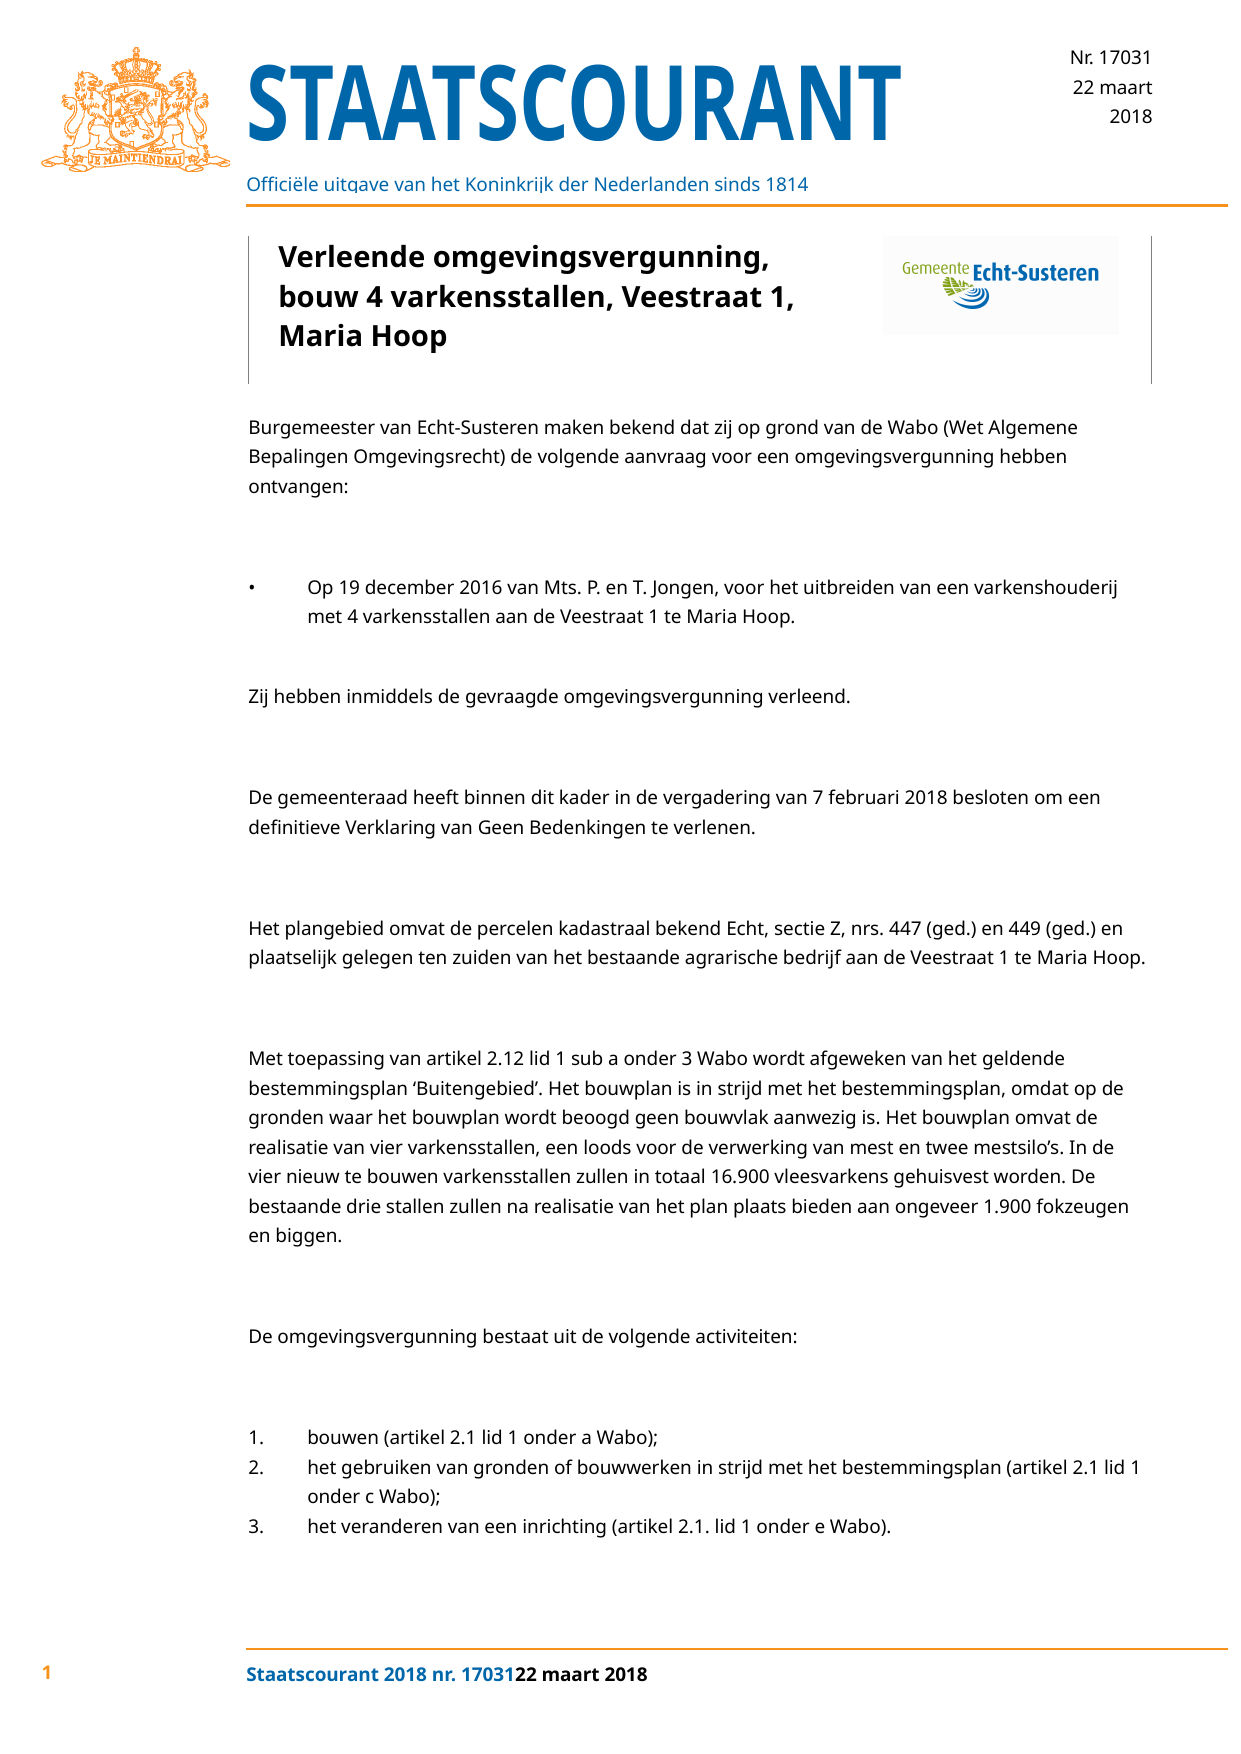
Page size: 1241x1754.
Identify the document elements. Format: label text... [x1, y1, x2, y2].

list bouwen (artikel 2.1 lid 1 onder a Wabo); [248, 1424, 1152, 1450]
text De omgevingsvergunning bestaat uit de volgende activiteiten: [248, 1323, 1152, 1349]
text De gemeenteraad heeft binnen dit kader in de vergadering van 7 februari 2018 besloten om een definitieve Verklaring van Geen Bedenkingen te verlenen. [248, 784, 1152, 840]
text Zij hebben inmiddels de gevraagde omgevingsvergunning verleend. [248, 683, 1152, 709]
picture [41, 47, 231, 172]
table_header Verleende omgevingsvergunning, bouw 4 varkensstallen, Veestraat 1, Maria Hoop [249, 236, 850, 384]
text Het plangebied omvat de percelen kadastraal bekend Echt, sectie Z, nrs. 447 (ged.) en 449 (ged.) en plaatselijk gelegen ten zuiden van het bestaande agrarische bedrijf aan de Veestraat 1 te Maria Hoop. [248, 915, 1152, 970]
list Op 19 december 2016 van Mts. P. en T. Jongen, voor het uitbreiden van een varkenshouderij met 4 varkensstallen aan de Veestraat 1 te Maria Hoop. [248, 574, 1152, 629]
table_header [850, 236, 1151, 384]
text Met toepassing van artikel 2.12 lid 1 sub a onder 3 Wabo wordt afgeweken van het geldende bestemmingsplan ‘Buitengebied’. Het bouwplan is in strijd met het bestemmingsplan, omdat op de gronden waar het bouwplan wordt beoogd geen bouwvlak aanwezig is. Het bouwplan omvat de realisatie van vier varkensstallen, een loods voor de verwerking van mest en twee mestsilo’s. In de vier nieuw te bouwen varkensstallen zullen in totaal 16.900 vleesvarkens gehuisvest worden. De bestaande drie stallen zullen na realisatie van het plan plaats bieden aan ongeveer 1.900 fokzeugen en biggen. [248, 1045, 1152, 1248]
list het gebruiken van gronden of bouwwerken in strijd met het bestemmingsplan (artikel 2.1 lid 1 onder c Wabo); [248, 1454, 1152, 1509]
list het veranderen van een inrichting (artikel 2.1. lid 1 onder e Wabo). [248, 1513, 1152, 1539]
picture [882, 236, 1119, 335]
text Burgemeester van Echt-Susteren maken bekend dat zij op grond van de Wabo (Wet Algemene Bepalingen Omgevingsrecht) de volgende aanvraag voor een omgevingsvergunning hebben ontvangen: [248, 414, 1152, 499]
